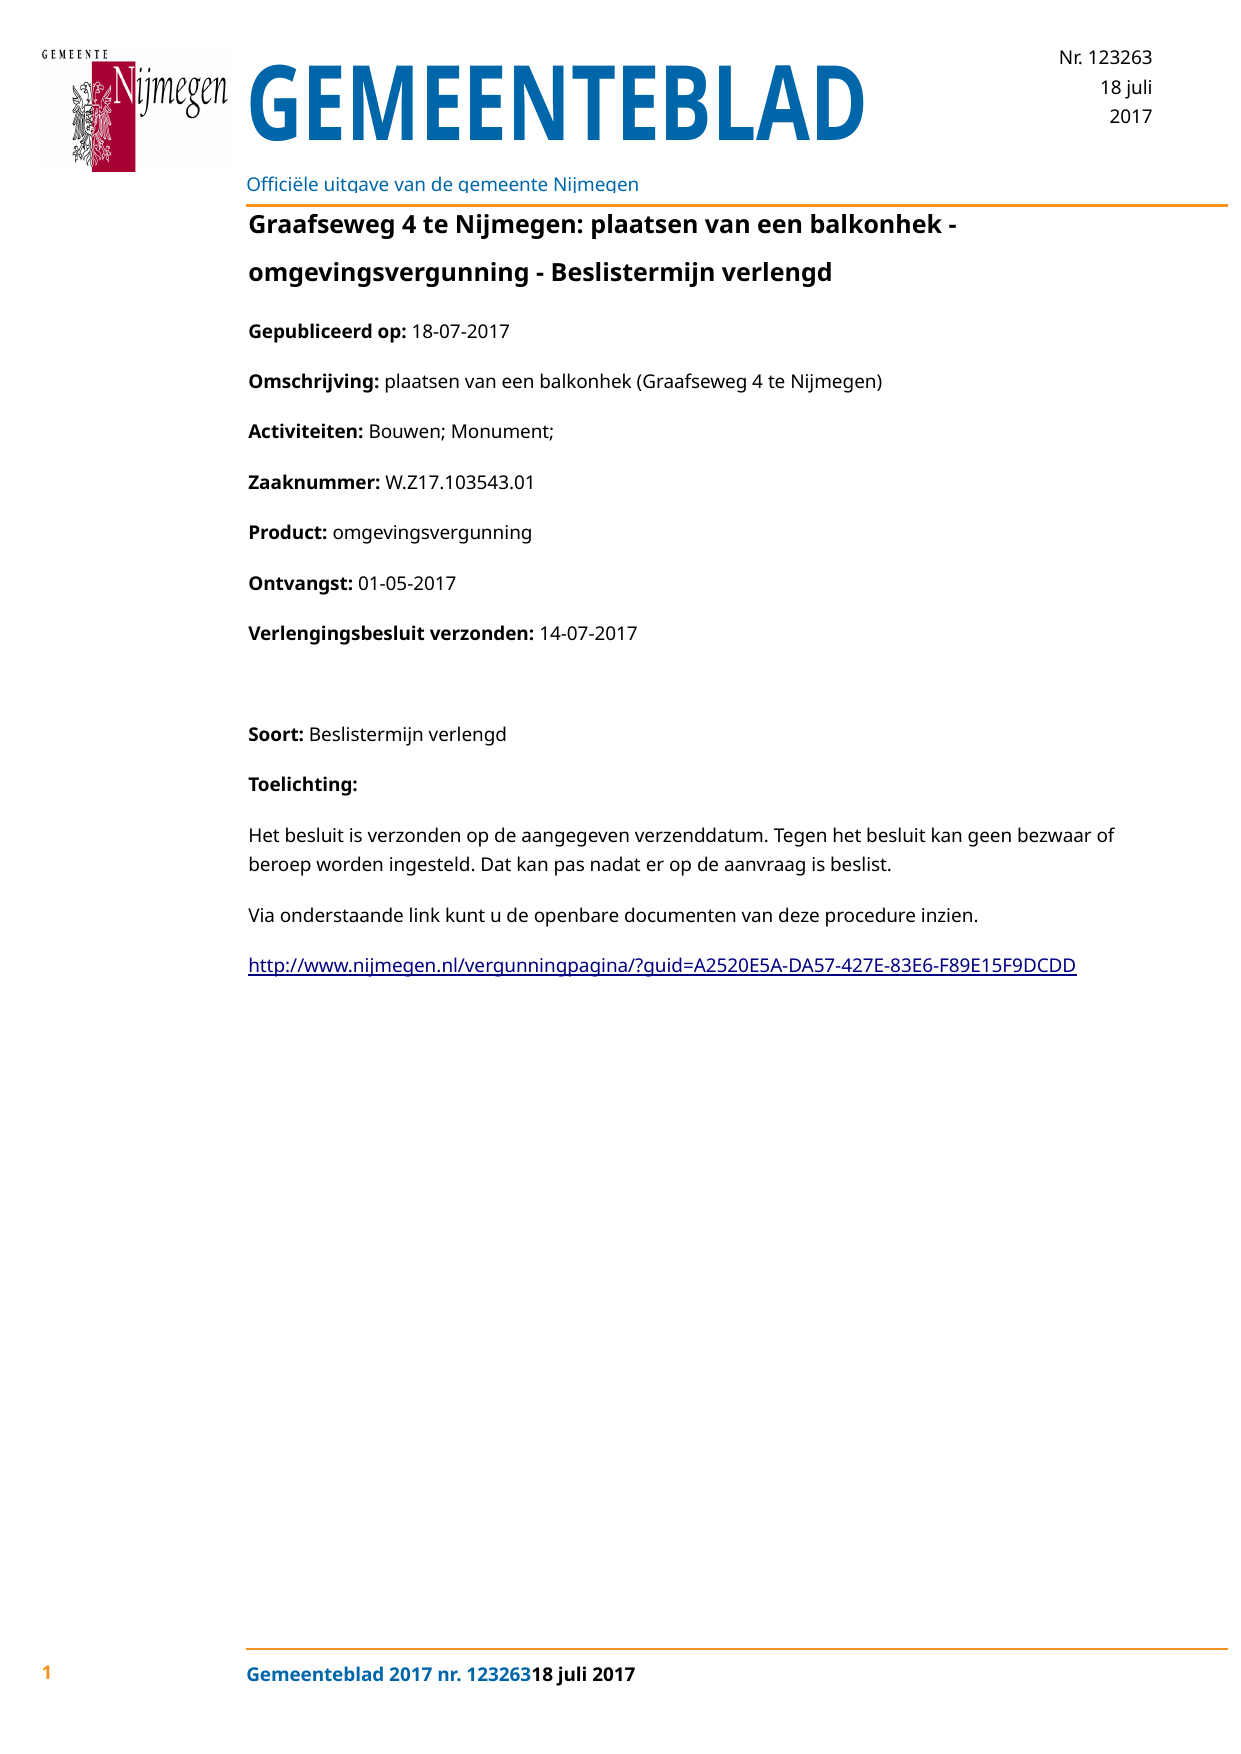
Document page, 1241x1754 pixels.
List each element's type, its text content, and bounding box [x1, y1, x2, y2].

text Ontvangst: 01-05-2017 [248, 570, 1152, 596]
text Zaaknummer: W.Z17.103543.01 [248, 469, 1152, 495]
text Activiteiten: Bouwen; Monument; [248, 419, 1152, 444]
text http://www.nijmegen.nl/vergunningpagina/?guid=A2520E5A-DA57-427E-83E6-F89E15F9DCDD [248, 952, 1152, 978]
text Verlengingsbesluit verzonden: 14-07-2017 [248, 620, 1152, 646]
text Het besluit is verzonden op de aangegeven verzenddatum. Tegen het besluit kan geen bezwaar of beroep worden ingesteld. Dat kan pas nadat er op de aanvraag is beslist. [248, 822, 1152, 877]
text Soort: Beslistermijn verlengd [248, 721, 1152, 747]
text Omschrijving: plaatsen van een balkonhek (Graafseweg 4 te Nijmegen) [248, 368, 1152, 394]
text Product: omgevingsvergunning [248, 519, 1152, 545]
text Toelichting: [248, 772, 1152, 797]
text Gepubliceerd op: 18-07-2017 [248, 318, 1152, 344]
text Graafseweg 4 te Nijmegen: plaatsen van een balkonhek - omgevingsvergunning - Beslistermijn verlengd [248, 207, 1152, 288]
text Via onderstaande link kunt u de openbare documenten van deze procedure inzien. [248, 902, 1152, 928]
picture [41, 47, 231, 172]
